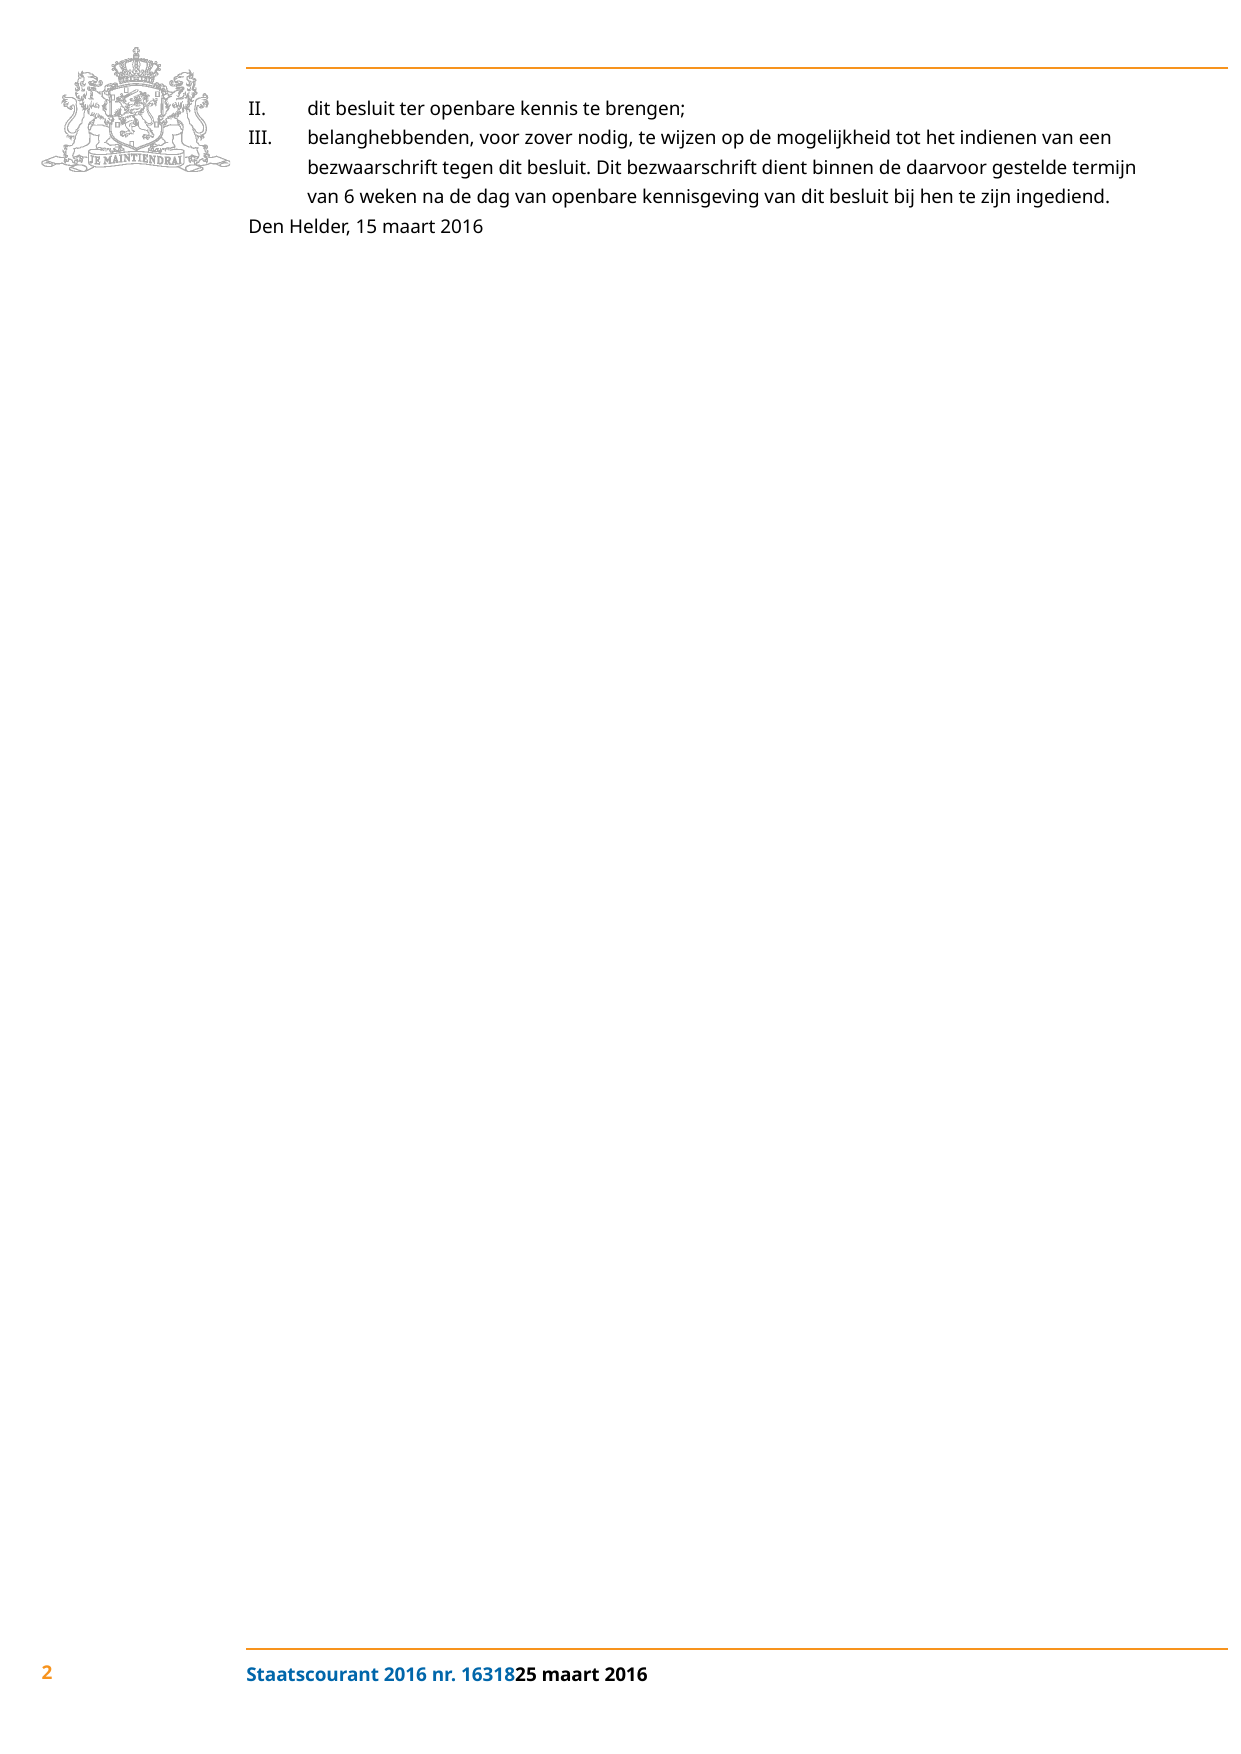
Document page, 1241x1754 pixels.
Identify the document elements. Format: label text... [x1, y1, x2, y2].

list belanghebbenden, voor zover nodig, te wijzen op de mogelijkheid tot het indienen van een bezwaarschrift tegen dit besluit. Dit bezwaarschrift dient binnen de daarvoor gestelde termijn van 6 weken na de dag van openbare kennisgeving van dit besluit bij hen te zijn ingediend. [248, 124, 1152, 209]
text Den Helder, 15 maart 2016 [248, 213, 1152, 239]
picture [41, 47, 231, 172]
list dit besluit ter openbare kennis te brengen; [248, 95, 1152, 121]
